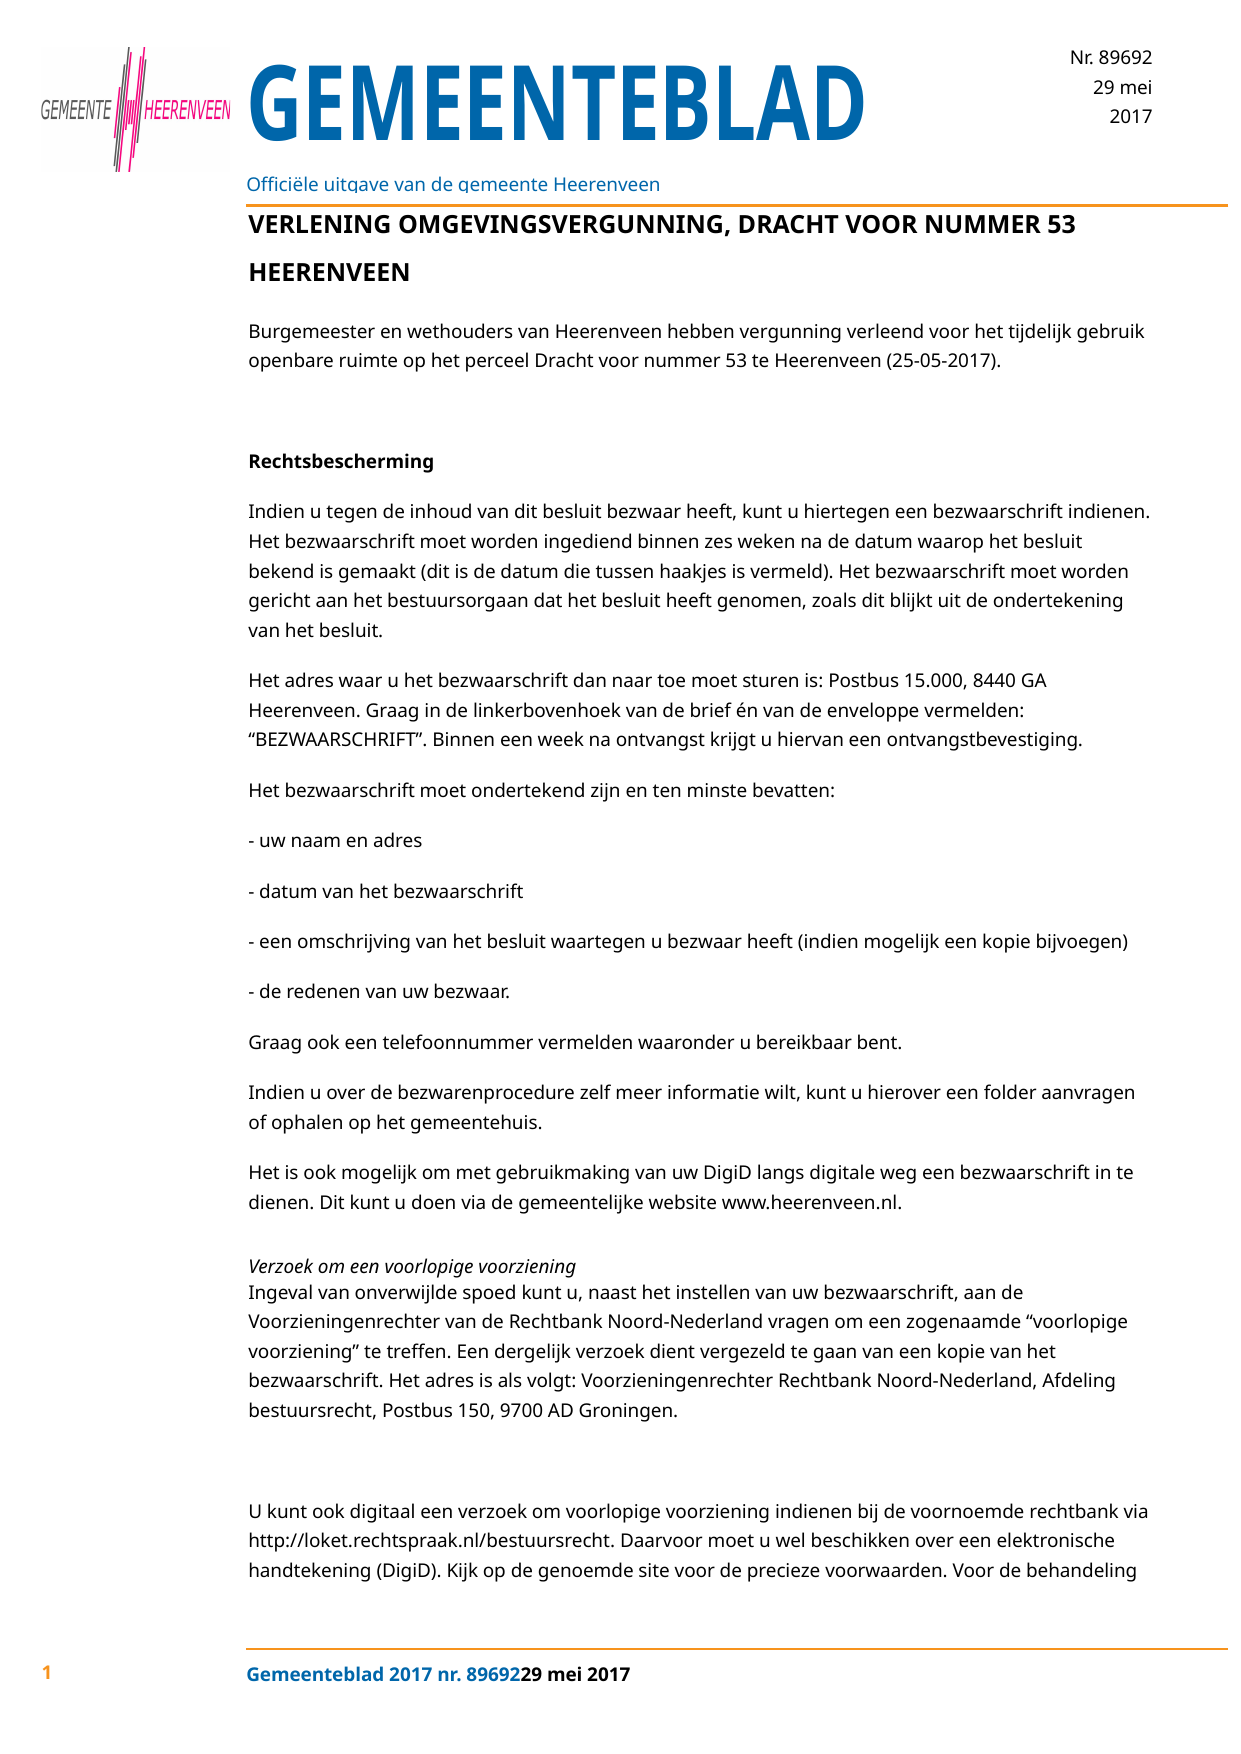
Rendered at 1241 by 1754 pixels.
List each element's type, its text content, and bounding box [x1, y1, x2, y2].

text VERLENING OMGEVINGSVERGUNNING, DRACHT VOOR NUMMER 53 HEERENVEEN [248, 207, 1152, 288]
text - een omschrijving van het besluit waartegen u bezwaar heeft (indien mogelijk een kopie bijvoegen) [248, 928, 1152, 954]
text Het bezwaarschrift moet ondertekend zijn en ten minste bevatten: [248, 777, 1152, 803]
text - de redenen van uw bezwaar. [248, 979, 1152, 1004]
text Ingeval van onverwijlde spoed kunt u, naast het instellen van uw bezwaarschrift, aan de Voorzieningenrechter van de Rechtbank Noord-Nederland vragen om een zogenaamde “voorlopige voorziening” te treffen. Een dergelijk verzoek dient vergezeld te gaan van een kopie van het bezwaarschrift. Het adres is als volgt: Voorzieningenrechter Rechtbank Noord-Nederland, Afdeling bestuursrecht, Postbus 150, 9700 AD Groningen. [248, 1279, 1152, 1423]
text Indien u tegen de inhoud van dit besluit bezwaar heeft, kunt u hiertegen een bezwaarschrift indienen. Het bezwaarschrift moet worden ingediend binnen zes weken na de datum waarop het besluit bekend is gemaakt (dit is de datum die tussen haakjes is vermeld). Het bezwaarschrift moet worden gericht aan het bestuursorgaan dat het besluit heeft genomen, zoals dit blijkt uit de ondertekening van het besluit. [248, 499, 1152, 643]
picture [41, 47, 231, 172]
text Indien u over de bezwarenprocedure zelf meer informatie wilt, kunt u hierover een folder aanvragen of ophalen op het gemeentehuis. [248, 1079, 1152, 1135]
text Graag ook een telefoonnummer vermelden waaronder u bereikbaar bent. [248, 1029, 1152, 1055]
text Het adres waar u het bezwaarschrift dan naar toe moet sturen is: Postbus 15.000, 8440 GA Heerenveen. Graag in de linkerbovenhoek van de brief én van de enveloppe vermelden: “BEZWAARSCHRIFT”. Binnen een week na ontvangst krijgt u hiervan een ontvangstbevestiging. [248, 667, 1152, 752]
text Rechtsbescherming [248, 448, 1152, 474]
text - datum van het bezwaarschrift [248, 878, 1152, 904]
text U kunt ook digitaal een verzoek om voorlopige voorziening indienen bij de voornoemde rechtbank via http://loket.rechtspraak.nl/bestuursrecht. Daarvoor moet u wel beschikken over een elektronische handtekening (DigiD). Kijk op de genoemde site voor de precieze voorwaarden. Voor de behandeling [248, 1498, 1152, 1583]
text Het is ook mogelijk om met gebruikmaking van uw DigiD langs digitale weg een bezwaarschrift in te dienen. Dit kunt u doen via de gemeentelijke website www.heerenveen.nl. [248, 1159, 1152, 1215]
text - uw naam en adres [248, 827, 1152, 853]
text Verzoek om een voorlopige voorziening [248, 1253, 1152, 1279]
text Burgemeester en wethouders van Heerenveen hebben vergunning verleend voor het tijdelijk gebruik openbare ruimte op het perceel Dracht voor nummer 53 te Heerenveen (25-05-2017). [248, 318, 1152, 373]
